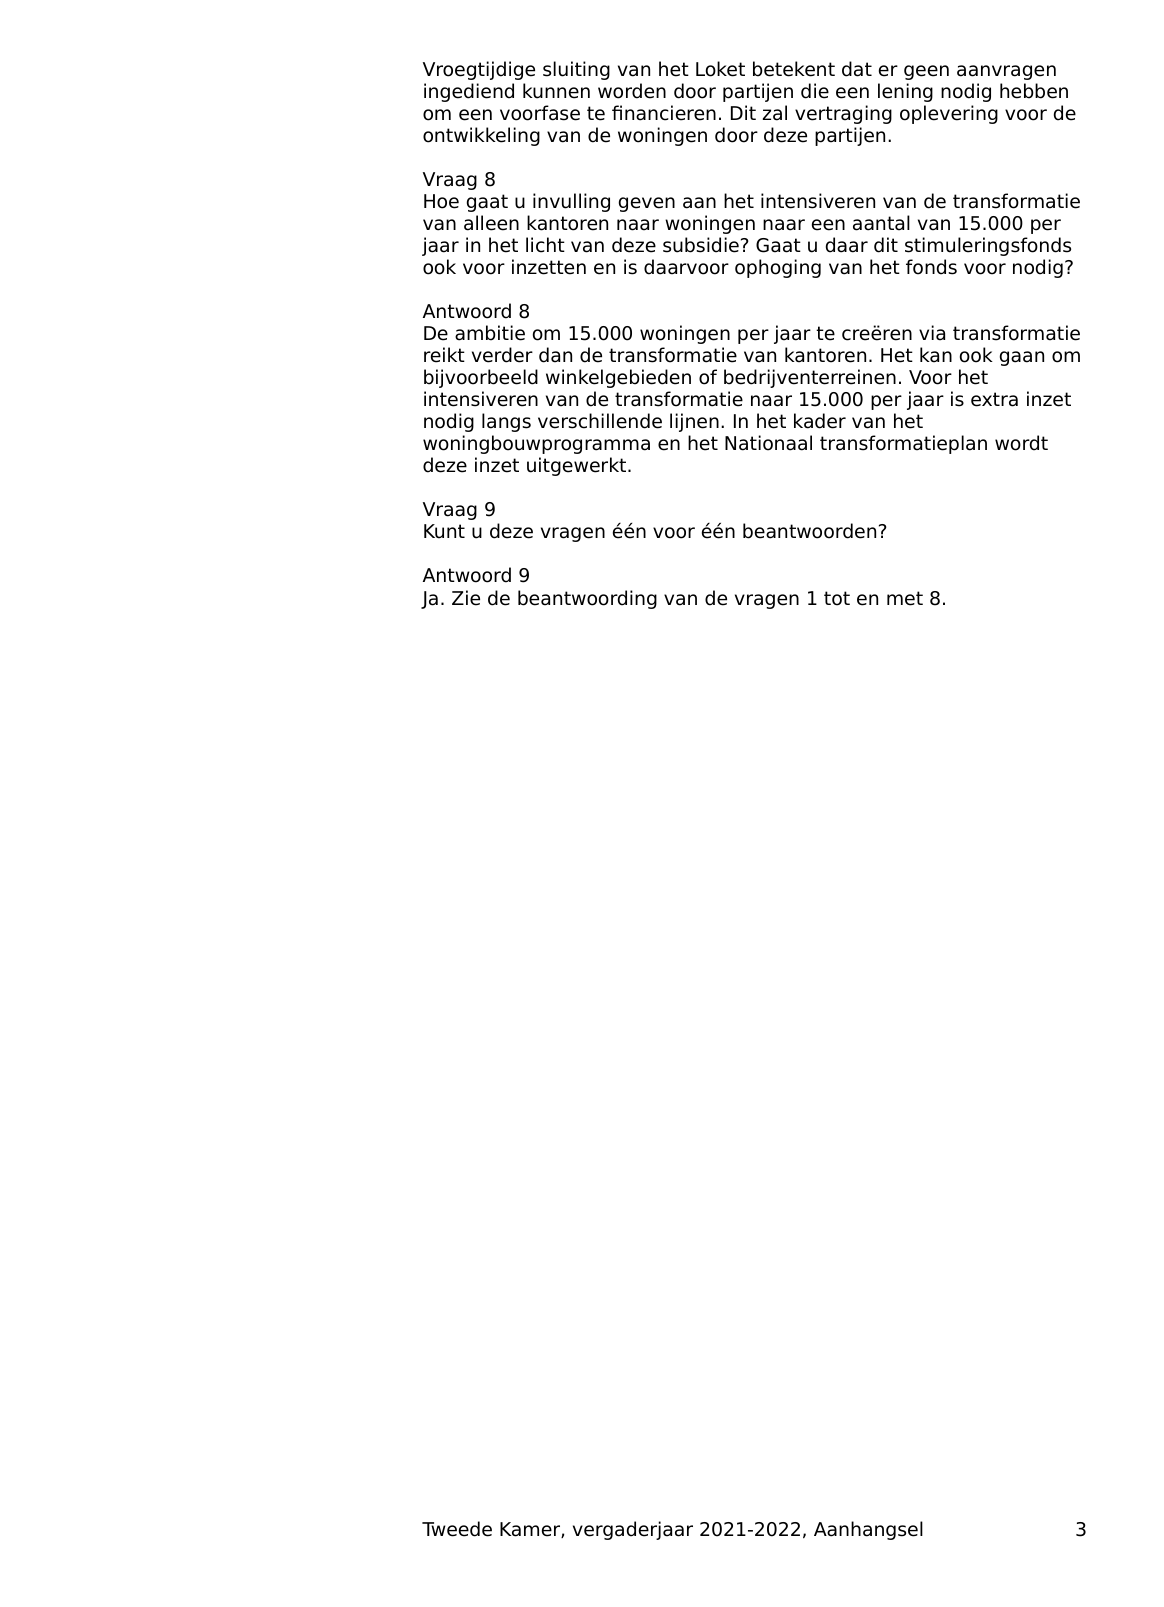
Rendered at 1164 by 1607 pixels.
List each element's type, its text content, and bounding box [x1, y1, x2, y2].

text Vraag 8 [422, 169, 1087, 191]
text Vroegtijdige sluiting van het Loket betekent dat er geen aanvragen ingediend kunnen worden door partijen die een lening nodig hebben om een voorfase te financieren. Dit zal vertraging oplevering voor de ontwikkeling van de woningen door deze partijen. [422, 59, 1087, 147]
text Antwoord 9 [422, 565, 1087, 587]
text Vraag 9 [422, 499, 1087, 521]
text Ja. Zie de beantwoording van de vragen 1 tot en met 8. [422, 587, 1087, 609]
text Kunt u deze vragen één voor één beantwoorden? [422, 521, 1087, 543]
text De ambitie om 15.000 woningen per jaar te creëren via transformatie reikt verder dan de transformatie van kantoren. Het kan ook gaan om bijvoorbeeld winkelgebieden of bedrijventerreinen. Voor het intensiveren van de transformatie naar 15.000 per jaar is extra inzet nodig langs verschillende lijnen. In het kader van het woningbouwprogramma en het Nationaal transformatieplan wordt deze inzet uitgewerkt. [422, 323, 1087, 477]
text Antwoord 8 [422, 301, 1087, 323]
text Hoe gaat u invulling geven aan het intensiveren van de transformatie van alleen kantoren naar woningen naar een aantal van 15.000 per jaar in het licht van deze subsidie? Gaat u daar dit stimuleringsfonds ook voor inzetten en is daarvoor ophoging van het fonds voor nodig? [422, 191, 1087, 279]
